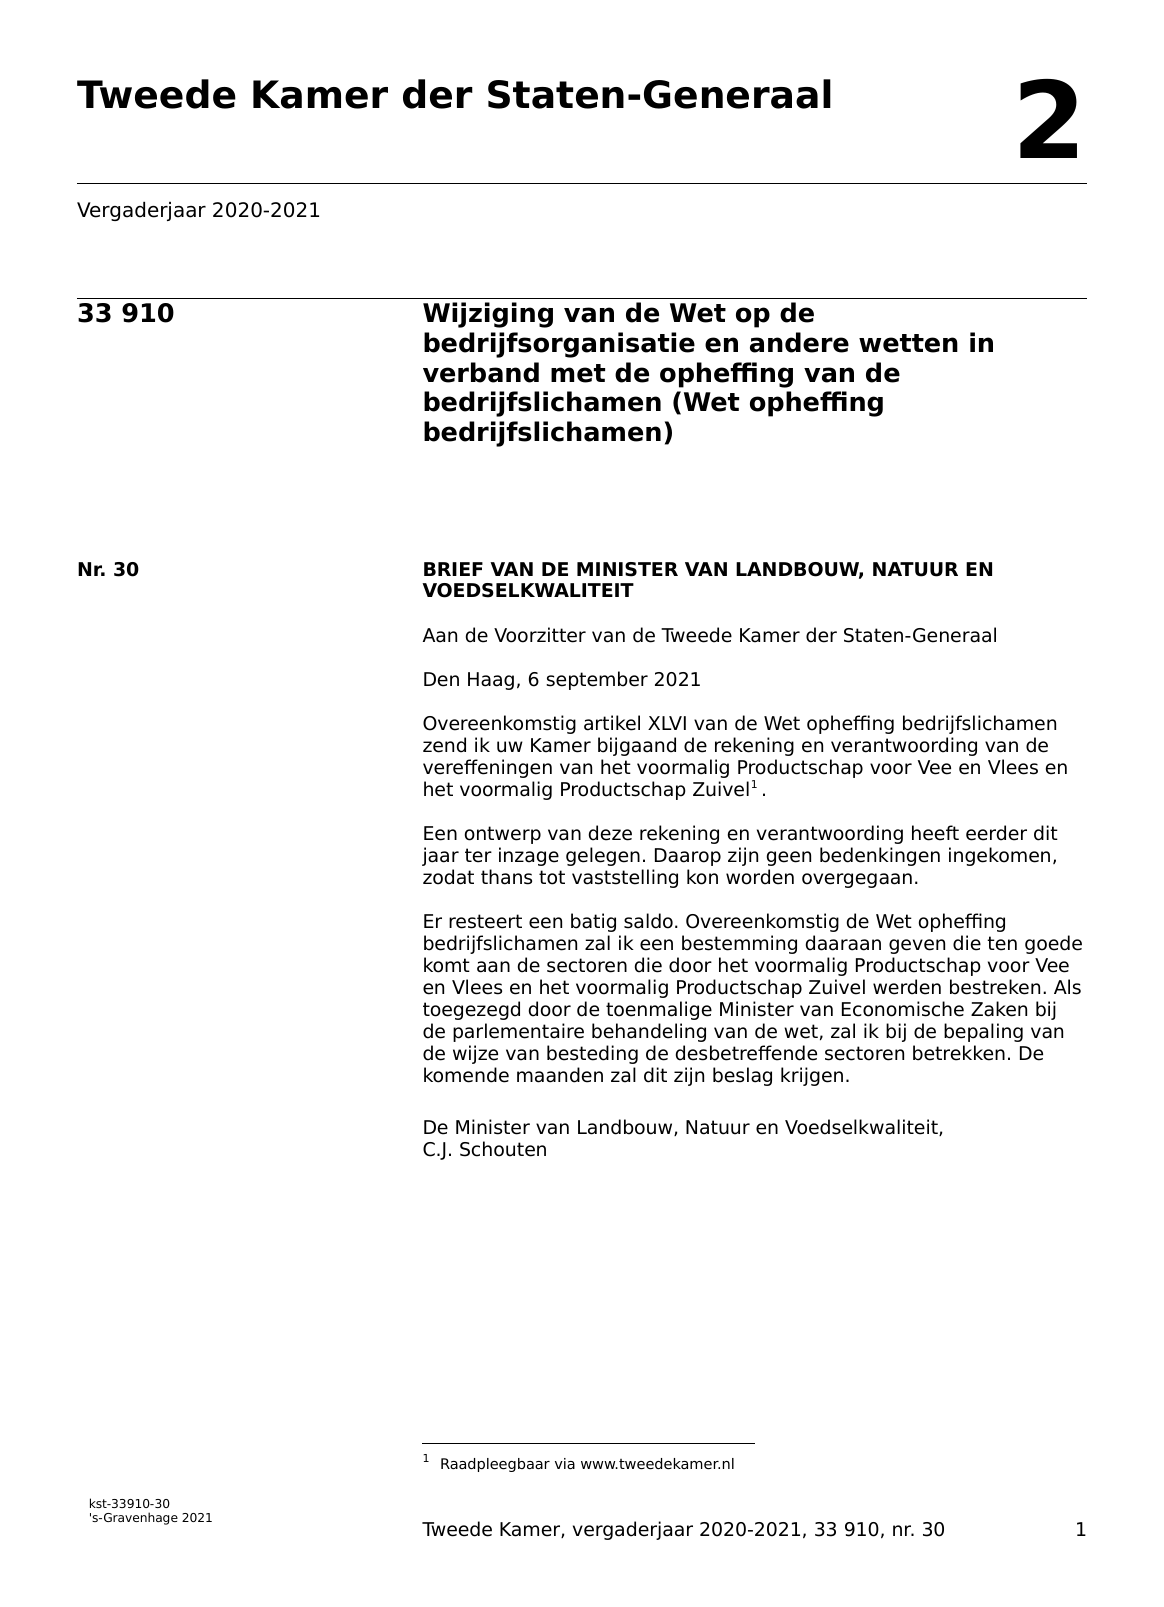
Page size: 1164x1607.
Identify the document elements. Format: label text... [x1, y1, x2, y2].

text Aan de Voorzitter van de Tweede Kamer der Staten-Generaal [422, 624, 1087, 647]
text Raadpleegbaar via www.tweedekamer.nl [422, 1452, 1087, 1474]
table_header Tweede Kamer der Staten-Generaal [77, 59, 886, 183]
subtitle Nr. 30 BRIEF VAN DE MINISTER VAN LANDBOUW, NATUUR EN VOEDSELKWALITEIT [77, 558, 1087, 602]
table_header 2 [886, 59, 1087, 183]
text De Minister van Landbouw, Natuur en Voedselkwaliteit, C.J. Schouten [422, 1117, 1087, 1161]
text Er resteert een batig saldo. Overeenkomstig de Wet opheffing bedrijfslichamen zal ik een bestemming daaraan geven die ten goede komt aan de sectoren die door het voormalig Productschap voor Vee en Vlees en het voormalig Productschap Zuivel werden bestreken. Als toegezegd door de toenmalige Minister van Economische Zaken bij de parlementaire behandeling van de wet, zal ik bij de bepaling van de wijze van besteding de desbetreffende sectoren betrekken. De komende maanden zal dit zijn beslag krijgen. [422, 911, 1087, 1087]
table_cell Vergaderjaar 2020-2021 [77, 184, 1087, 298]
text Overeenkomstig artikel XLVI van de Wet opheffing bedrijfslichamen zend ik uw Kamer bijgaand de rekening en verantwoording van de vereffeningen van het voormalig Productschap voor Vee en Vlees en het voormalig Productschap Zuivel. [422, 713, 1087, 801]
text Een ontwerp van deze rekening en verantwoording heeft eerder dit jaar ter inzage gelegen. Daarop zijn geen bedenkingen ingekomen, zodat thans tot vaststelling kon worden overgegaan. [422, 823, 1087, 889]
text Den Haag, 6 september 2021 [422, 669, 1087, 691]
text kst-33910-30 [88, 1497, 323, 1511]
subtitle 33 910 Wijziging van de Wet op de bedrijfsorganisatie en andere wetten in verband met de opheffing van de bedrijfslichamen (Wet opheffing bedrijfslichamen) [77, 299, 1087, 447]
text 's-Gravenhage 2021 [88, 1511, 323, 1525]
